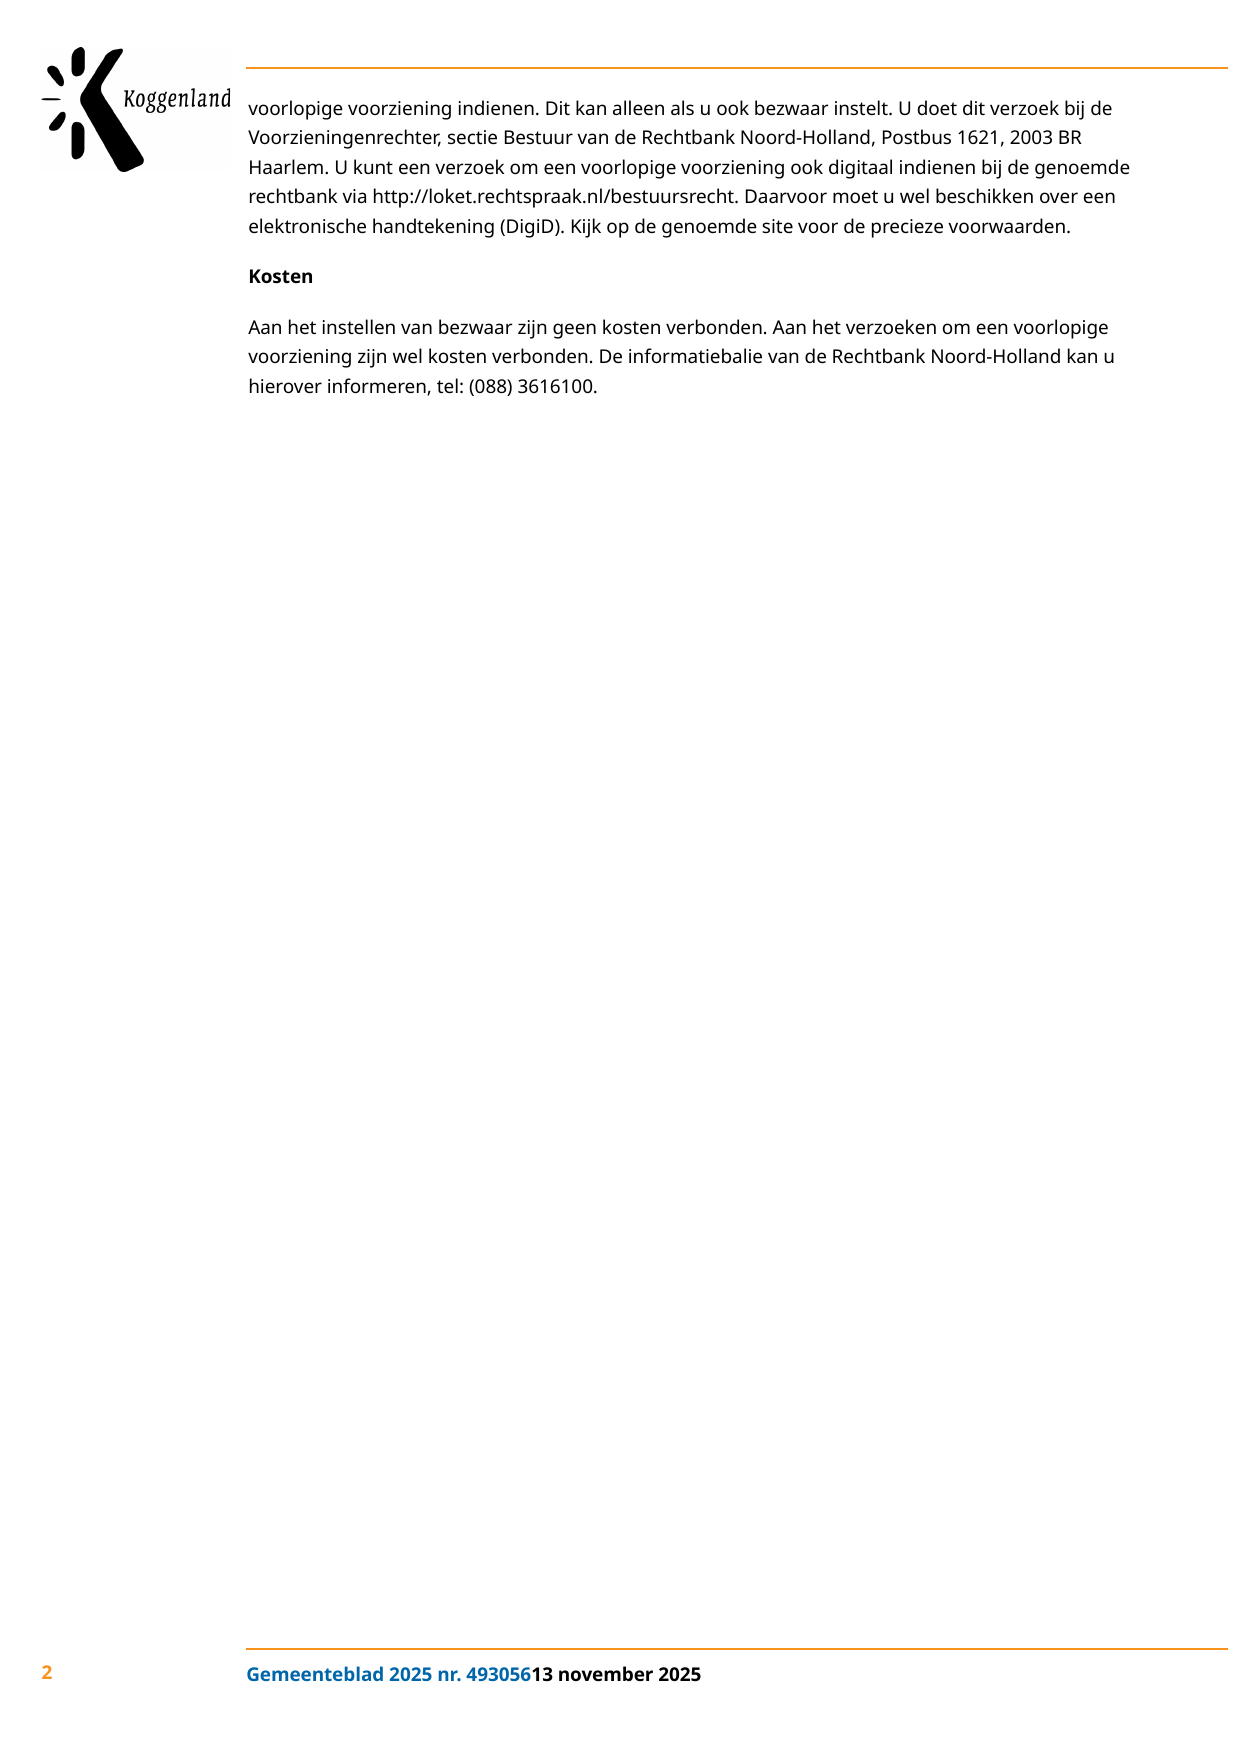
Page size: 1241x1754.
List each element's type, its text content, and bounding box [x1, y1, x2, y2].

text Kosten [248, 263, 1152, 289]
text Aan het instellen van bezwaar zijn geen kosten verbonden. Aan het verzoeken om een voorlopige voorziening zijn wel kosten verbonden. De informatiebalie van de Rechtbank Noord-Holland kan u hierover informeren, tel: (088) 3616100. [248, 314, 1152, 399]
picture [41, 47, 231, 172]
text voorlopige voorziening indienen. Dit kan alleen als u ook bezwaar instelt. U doet dit verzoek bij de Voorzieningenrechter, sectie Bestuur van de Rechtbank Noord-Holland, Postbus 1621, 2003 BR Haarlem. U kunt een verzoek om een voorlopige voorziening ook digitaal indienen bij de genoemde rechtbank via http://loket.rechtspraak.nl/bestuursrecht. Daarvoor moet u wel beschikken over een elektronische handtekening (DigiD). Kijk op de genoemde site voor de precieze voorwaarden. [248, 95, 1152, 239]
